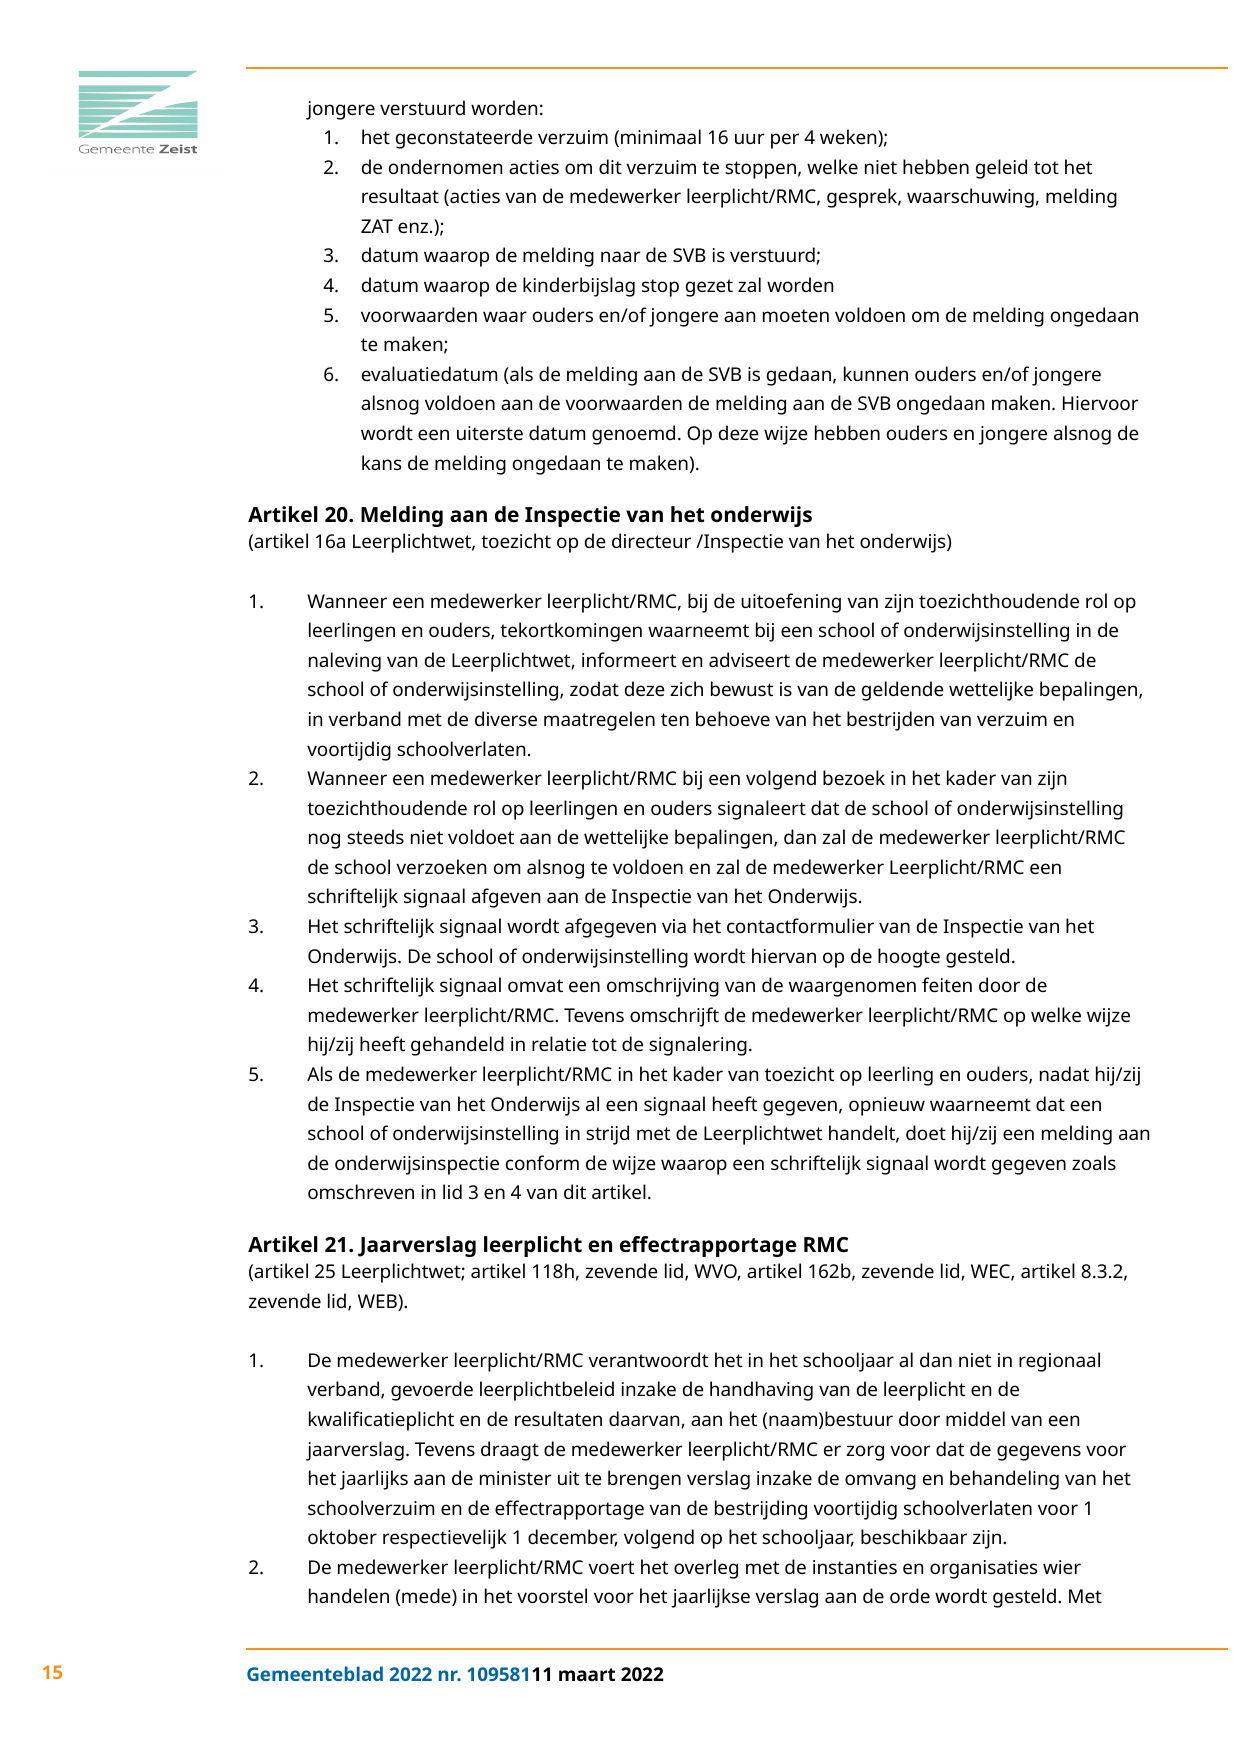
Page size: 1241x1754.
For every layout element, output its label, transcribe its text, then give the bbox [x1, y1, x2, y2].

list Wanneer een medewerker leerplicht/RMC, bij de uitoefening van zijn toezichthoudende rol op leerlingen en ouders, tekortkomingen waarneemt bij een school of onderwijsinstelling in de naleving van de Leerplichtwet, informeert en adviseert de medewerker leerplicht/RMC de school of onderwijsinstelling, zodat deze zich bewust is van de geldende wettelijke bepalingen, in verband met de diverse maatregelen ten behoeve van het bestrijden van verzuim en voortijdig schoolverlaten. [248, 588, 1152, 761]
list datum waarop de melding naar de SVB is verstuurd; [323, 243, 1152, 268]
list De medewerker leerplicht/RMC voert het overleg met de instanties en organisaties wier handelen (mede) in het voorstel voor het jaarlijkse verslag aan de orde wordt gesteld. Met [248, 1554, 1152, 1609]
list voorwaarden waar ouders en/of jongere aan moeten voldoen om de melding ongedaan te maken; [323, 302, 1152, 357]
list de ondernomen acties om dit verzuim te stoppen, welke niet hebben geleid tot het resultaat (acties van de medewerker leerplicht/RMC, gesprek, waarschuwing, melding ZAT enz.); [323, 154, 1152, 239]
text (artikel 25 Leerplichtwet; artikel 118h, zevende lid, WVO, artikel 162b, zevende lid, WEC, artikel 8.3.2, zevende lid, WEB). [248, 1258, 1152, 1314]
picture [41, 47, 231, 172]
list De medewerker leerplicht/RMC verantwoordt het in het schooljaar al dan niet in regionaal verband, gevoerde leerplichtbeleid inzake de handhaving van de leerplicht en de kwalificatieplicht en de resultaten daarvan, aan het (naam)bestuur door middel van een jaarverslag. Tevens draagt de medewerker leerplicht/RMC er zorg voor dat de gegevens voor het jaarlijks aan de minister uit te brengen verslag inzake de omvang en behandeling van het schoolverzuim en de effectrapportage van de bestrijding voortijdig schoolverlaten voor 1 oktober respectievelijk 1 december, volgend op het schooljaar, beschikbaar zijn. [248, 1347, 1152, 1550]
list evaluatiedatum (als de melding aan de SVB is gedaan, kunnen ouders en/of jongere alsnog voldoen aan de voorwaarden de melding aan de SVB ongedaan maken. Hiervoor wordt een uiterste datum genoemd. Op deze wijze hebben ouders en jongere alsnog de kans de melding ongedaan te maken). [323, 361, 1152, 476]
text Artikel 20. Melding aan de Inspectie van het onderwijs [248, 500, 1152, 529]
list Als de medewerker leerplicht/RMC in het kader van toezicht op leerling en ouders, nadat hij/zij de Inspectie van het Onderwijs al een signaal heeft gegeven, opnieuw waarneemt dat een school of onderwijsinstelling in strijd met de Leerplichtwet handelt, doet hij/zij een melding aan de onderwijsinspectie conform de wijze waarop een schriftelijk signaal wordt gegeven zoals omschreven in lid 3 en 4 van dit artikel. [248, 1061, 1152, 1205]
list Het schriftelijk signaal omvat een omschrijving van de waargenomen feiten door de medewerker leerplicht/RMC. Tevens omschrijft de medewerker leerplicht/RMC op welke wijze hij/zij heeft gehandeld in relatie tot de signalering. [248, 972, 1152, 1057]
list Het schriftelijk signaal wordt afgegeven via het contactformulier van de Inspectie van het Onderwijs. De school of onderwijsinstelling wordt hiervan op de hoogte gesteld. [248, 913, 1152, 968]
list het geconstateerde verzuim (minimaal 16 uur per 4 weken); [323, 124, 1152, 150]
list Wanneer een medewerker leerplicht/RMC bij een volgend bezoek in het kader van zijn toezichthoudende rol op leerlingen en ouders signaleert dat de school of onderwijsinstelling nog steeds niet voldoet aan de wettelijke bepalingen, dan zal de medewerker leerplicht/RMC de school verzoeken om alsnog te voldoen en zal de medewerker Leerplicht/RMC een schriftelijk signaal afgeven aan de Inspectie van het Onderwijs. [248, 765, 1152, 909]
text Artikel 21. Jaarverslag leerplicht en effectrapportage RMC [248, 1230, 1152, 1258]
list jongere verstuurd worden: [248, 95, 1152, 121]
text (artikel 16a Leerplichtwet, toezicht op de directeur /Inspectie van het onderwijs) [248, 529, 1152, 554]
list datum waarop de kinderbijslag stop gezet zal worden [323, 272, 1152, 298]
